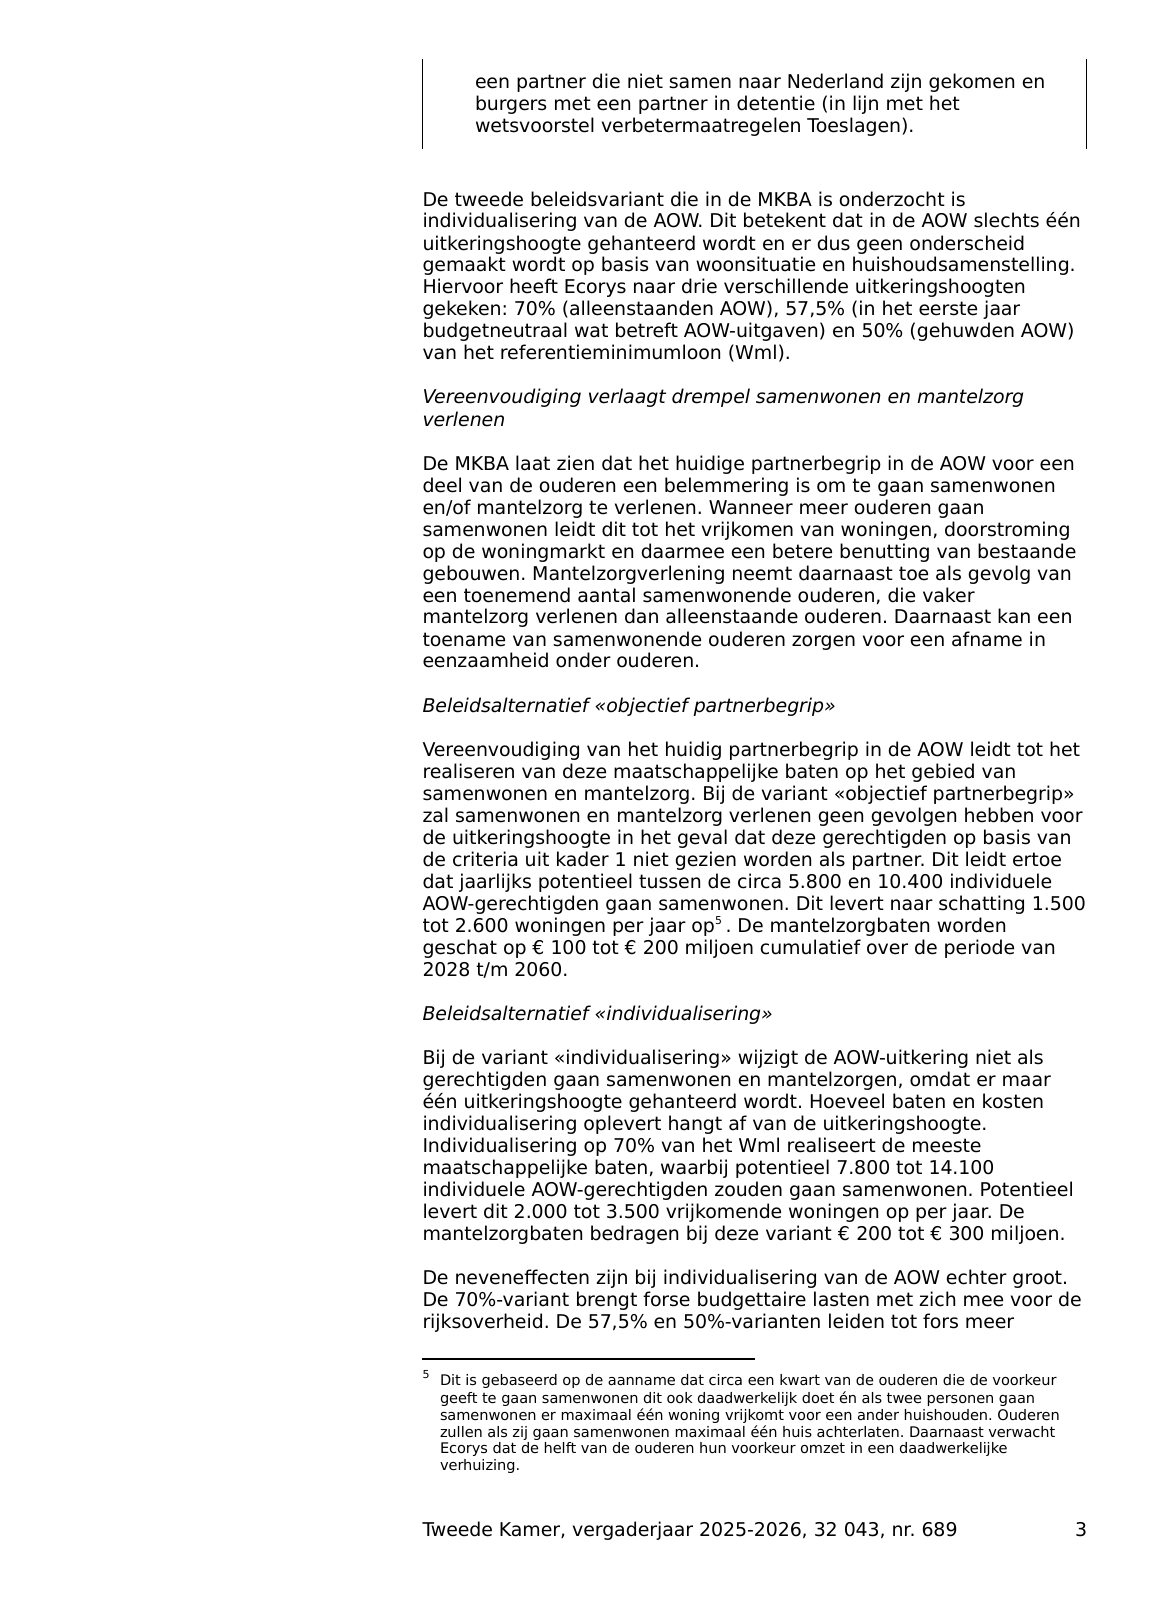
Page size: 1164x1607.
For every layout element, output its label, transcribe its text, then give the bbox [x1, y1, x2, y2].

text Hiervoor heeft Ecorys naar drie verschillende uitkeringshoogten gekeken: 70% (alleenstaanden AOW), 57,5% (in het eerste jaar budgetneutraal wat betreft AOW-uitgaven) en 50% (gehuwden AOW) van het referentieminimumloon (Wml). [422, 276, 1087, 364]
text De tweede beleidsvariant die in de MKBA is onderzocht is individualisering van de AOW. Dit betekent dat in de AOW slechts één uitkeringshoogte gehanteerd wordt en er dus geen onderscheid gemaakt wordt op basis van woonsituatie en huishoudsamenstelling. [422, 188, 1087, 276]
text De neveneffecten zijn bij individualisering van de AOW echter groot. De 70%-variant brengt forse budgettaire lasten met zich mee voor de rijksoverheid. De 57,5% en 50%-varianten leiden tot fors meer [422, 1267, 1087, 1333]
table_header een partner die niet samen naar Nederland zijn gekomen en burgers met een partner in detentie (in lijn met het wetsvoorstel verbetermaatregelen Toeslagen). [423, 59, 1086, 148]
text De MKBA laat zien dat het huidige partnerbegrip in de AOW voor een deel van de ouderen een belemmering is om te gaan samenwonen en/of mantelzorg te verlenen. Wanneer meer ouderen gaan samenwonen leidt dit tot het vrijkomen van woningen, doorstroming op de woningmarkt en daarmee een betere benutting van bestaande gebouwen. Mantelzorgverlening neemt daarnaast toe als gevolg van een toenemend aantal samenwonende ouderen, die vaker mantelzorg verlenen dan alleenstaande ouderen. Daarnaast kan een toename van samenwonende ouderen zorgen voor een afname in eenzaamheid onder ouderen. [422, 453, 1087, 672]
subtitle Beleidsalternatief «individualisering» [422, 1003, 1087, 1025]
subtitle Beleidsalternatief «objectief partnerbegrip» [422, 694, 1087, 717]
text Dit is gebaseerd op de aanname dat circa een kwart van de ouderen die de voorkeur geeft te gaan samenwonen dit ook daadwerkelijk doet én als twee personen gaan samenwonen er maximaal één woning vrijkomt voor een ander huishouden. Ouderen zullen als zij gaan samenwonen maximaal één huis achterlaten. Daarnaast verwacht Ecorys dat de helft van de ouderen hun voorkeur omzet in een daadwerkelijke verhuizing. [422, 1368, 1087, 1474]
text Vereenvoudiging van het huidig partnerbegrip in de AOW leidt tot het realiseren van deze maatschappelijke baten op het gebied van samenwonen en mantelzorg. Bij de variant «objectief partnerbegrip» zal samenwonen en mantelzorg verlenen geen gevolgen hebben voor de uitkeringshoogte in het geval dat deze gerechtigden op basis van de criteria uit kader 1 niet gezien worden als partner. Dit leidt ertoe dat jaarlijks potentieel tussen de circa 5.800 en 10.400 individuele AOW-gerechtigden gaan samenwonen. Dit levert naar schatting 1.500 tot 2.600 woningen per jaar op. De mantelzorgbaten worden geschat op € 100 tot € 200 miljoen cumulatief over de periode van 2028 t/m 2060. [422, 739, 1087, 981]
subtitle Vereenvoudiging verlaagt drempel samenwonen en mantelzorg verlenen [422, 386, 1087, 430]
text Bij de variant «individualisering» wijzigt de AOW-uitkering niet als gerechtigden gaan samenwonen en mantelzorgen, omdat er maar één uitkeringshoogte gehanteerd wordt. Hoeveel baten en kosten individualisering oplevert hangt af van de uitkeringshoogte. Individualisering op 70% van het Wml realiseert de meeste maatschappelijke baten, waarbij potentieel 7.800 tot 14.100 individuele AOW-gerechtigden zouden gaan samenwonen. Potentieel levert dit 2.000 tot 3.500 vrijkomende woningen op per jaar. De mantelzorgbaten bedragen bij deze variant € 200 tot € 300 miljoen. [422, 1047, 1087, 1245]
